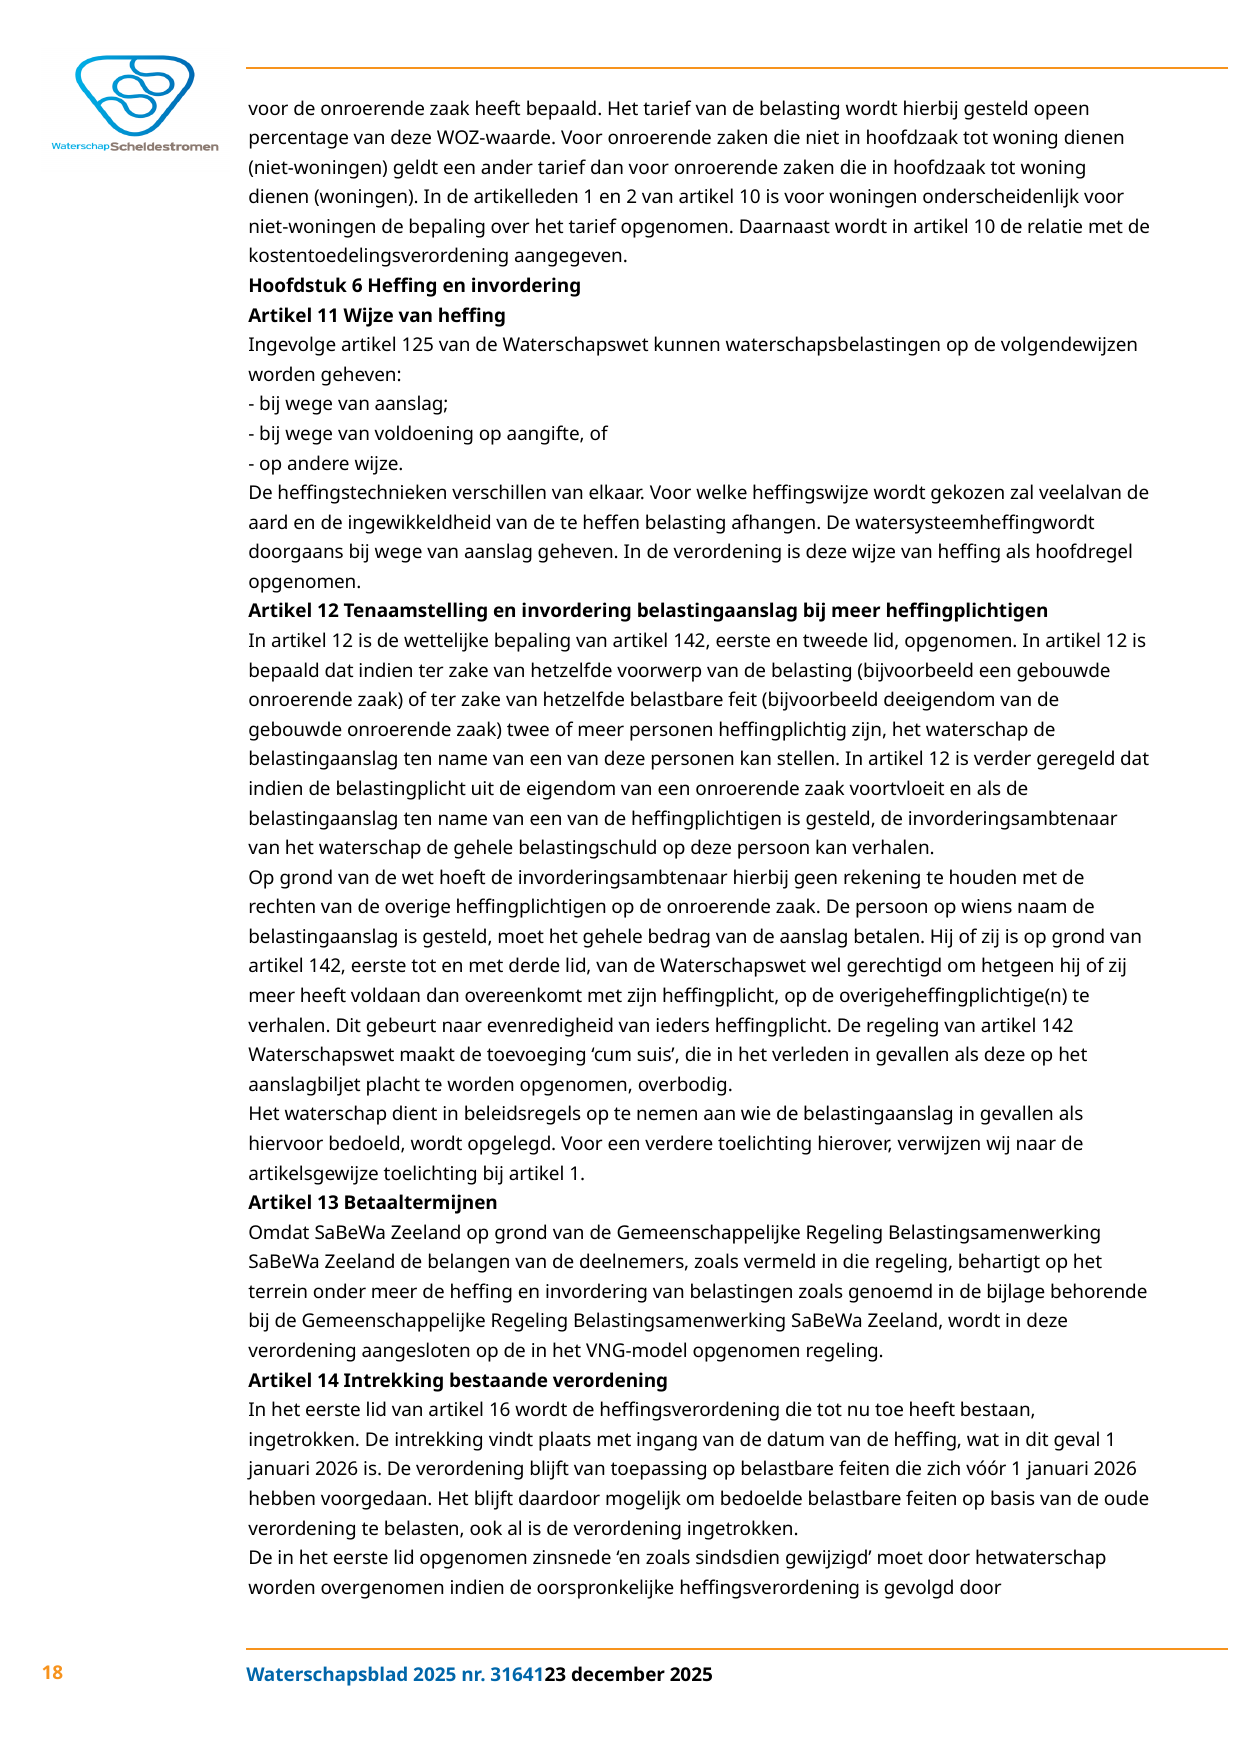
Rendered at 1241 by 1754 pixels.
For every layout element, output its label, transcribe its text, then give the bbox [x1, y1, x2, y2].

text In het eerste lid van artikel 16 wordt de heffingsverordening die tot nu toe heeft bestaan, ingetrokken. De intrekking vindt plaats met ingang van de datum van de heffing, wat in dit geval 1 januari 2026 is. De verordening blijft van toepassing op belastbare feiten die zich vóór 1 januari 2026 hebben voorgedaan. Het blijft daardoor mogelijk om bedoelde belastbare feiten op basis van de oude verordening te belasten, ook al is de verordening ingetrokken. [248, 1396, 1152, 1541]
text Omdat SaBeWa Zeeland op grond van de Gemeenschappelijke Regeling Belastingsamenwerking SaBeWa Zeeland de belangen van de deelnemers, zoals vermeld in die regeling, behartigt op het terrein onder meer de heffing en invordering van belastingen zoals genoemd in de bijlage behorende bij de Gemeenschappelijke Regeling Belastingsamenwerking SaBeWa Zeeland, wordt in deze verordening aangesloten op de in het VNG-model opgenomen regeling. [248, 1219, 1152, 1363]
text Ingevolge artikel 125 van de Waterschapswet kunnen waterschapsbelastingen op de volgendewijzen worden geheven: [248, 331, 1152, 387]
text De in het eerste lid opgenomen zinsnede ‘en zoals sindsdien gewijzigd’ moet door hetwaterschap worden overgenomen indien de oorspronkelijke heffingsverordening is gevolgd door [248, 1544, 1152, 1600]
text Op grond van de wet hoeft de invorderingsambtenaar hierbij geen rekening te houden met de rechten van de overige heffingplichtigen op de onroerende zaak. De persoon op wiens naam de belastingaanslag is gesteld, moet het gehele bedrag van de aanslag betalen. Hij of zij is op grond van artikel 142, eerste tot en met derde lid, van de Waterschapswet wel gerechtigd om hetgeen hij of zij meer heeft voldaan dan overeenkomt met zijn heffingplicht, op de overigeheffingplichtige(n) te verhalen. Dit gebeurt naar evenredigheid van ieders heffingplicht. De regeling van artikel 142 Waterschapswet maakt de toevoeging ‘cum suis’, die in het verleden in gevallen als deze op het aanslagbiljet placht te worden opgenomen, overbodig. [248, 864, 1152, 1097]
text Artikel 11 Wijze van heffing [248, 302, 1152, 328]
picture [41, 47, 231, 172]
text - bij wege van voldoening op aangifte, of [248, 420, 1152, 446]
text De heffingstechnieken verschillen van elkaar. Voor welke heffingswijze wordt gekozen zal veelalvan de aard en de ingewikkeldheid van de te heffen belasting afhangen. De watersysteemheffingwordt doorgaans bij wege van aanslag geheven. In de verordening is deze wijze van heffing als hoofdregel opgenomen. [248, 479, 1152, 594]
text voor de onroerende zaak heeft bepaald. Het tarief van de belasting wordt hierbij gesteld opeen percentage van deze WOZ-waarde. Voor onroerende zaken die niet in hoofdzaak tot woning dienen (niet-woningen) geldt een ander tarief dan voor onroerende zaken die in hoofdzaak tot woning dienen (woningen). In de artikelleden 1 en 2 van artikel 10 is voor woningen onderscheidenlijk voor niet-woningen de bepaling over het tarief opgenomen. Daarnaast wordt in artikel 10 de relatie met de kostentoedelingsverordening aangegeven. [248, 95, 1152, 268]
text Hoofdstuk 6 Heffing en invordering [248, 272, 1152, 298]
text Het waterschap dient in beleidsregels op te nemen aan wie de belastingaanslag in gevallen als hiervoor bedoeld, wordt opgelegd. Voor een verdere toelichting hierover, verwijzen wij naar de artikelsgewijze toelichting bij artikel 1. [248, 1101, 1152, 1186]
text In artikel 12 is de wettelijke bepaling van artikel 142, eerste en tweede lid, opgenomen. In artikel 12 is bepaald dat indien ter zake van hetzelfde voorwerp van de belasting (bijvoorbeeld een gebouwde onroerende zaak) of ter zake van hetzelfde belastbare feit (bijvoorbeeld deeigendom van de gebouwde onroerende zaak) twee of meer personen heffingplichtig zijn, het waterschap de belastingaanslag ten name van een van deze personen kan stellen. In artikel 12 is verder geregeld dat indien de belastingplicht uit de eigendom van een onroerende zaak voortvloeit en als de belastingaanslag ten name van een van de heffingplichtigen is gesteld, de invorderingsambtenaar van het waterschap de gehele belastingschuld op deze persoon kan verhalen. [248, 627, 1152, 860]
text Artikel 13 Betaaltermijnen [248, 1189, 1152, 1215]
text Artikel 14 Intrekking bestaande verordening [248, 1367, 1152, 1393]
text - op andere wijze. [248, 450, 1152, 476]
text - bij wege van aanslag; [248, 391, 1152, 416]
text Artikel 12 Tenaamstelling en invordering belastingaanslag bij meer heffingplichtigen [248, 598, 1152, 623]
